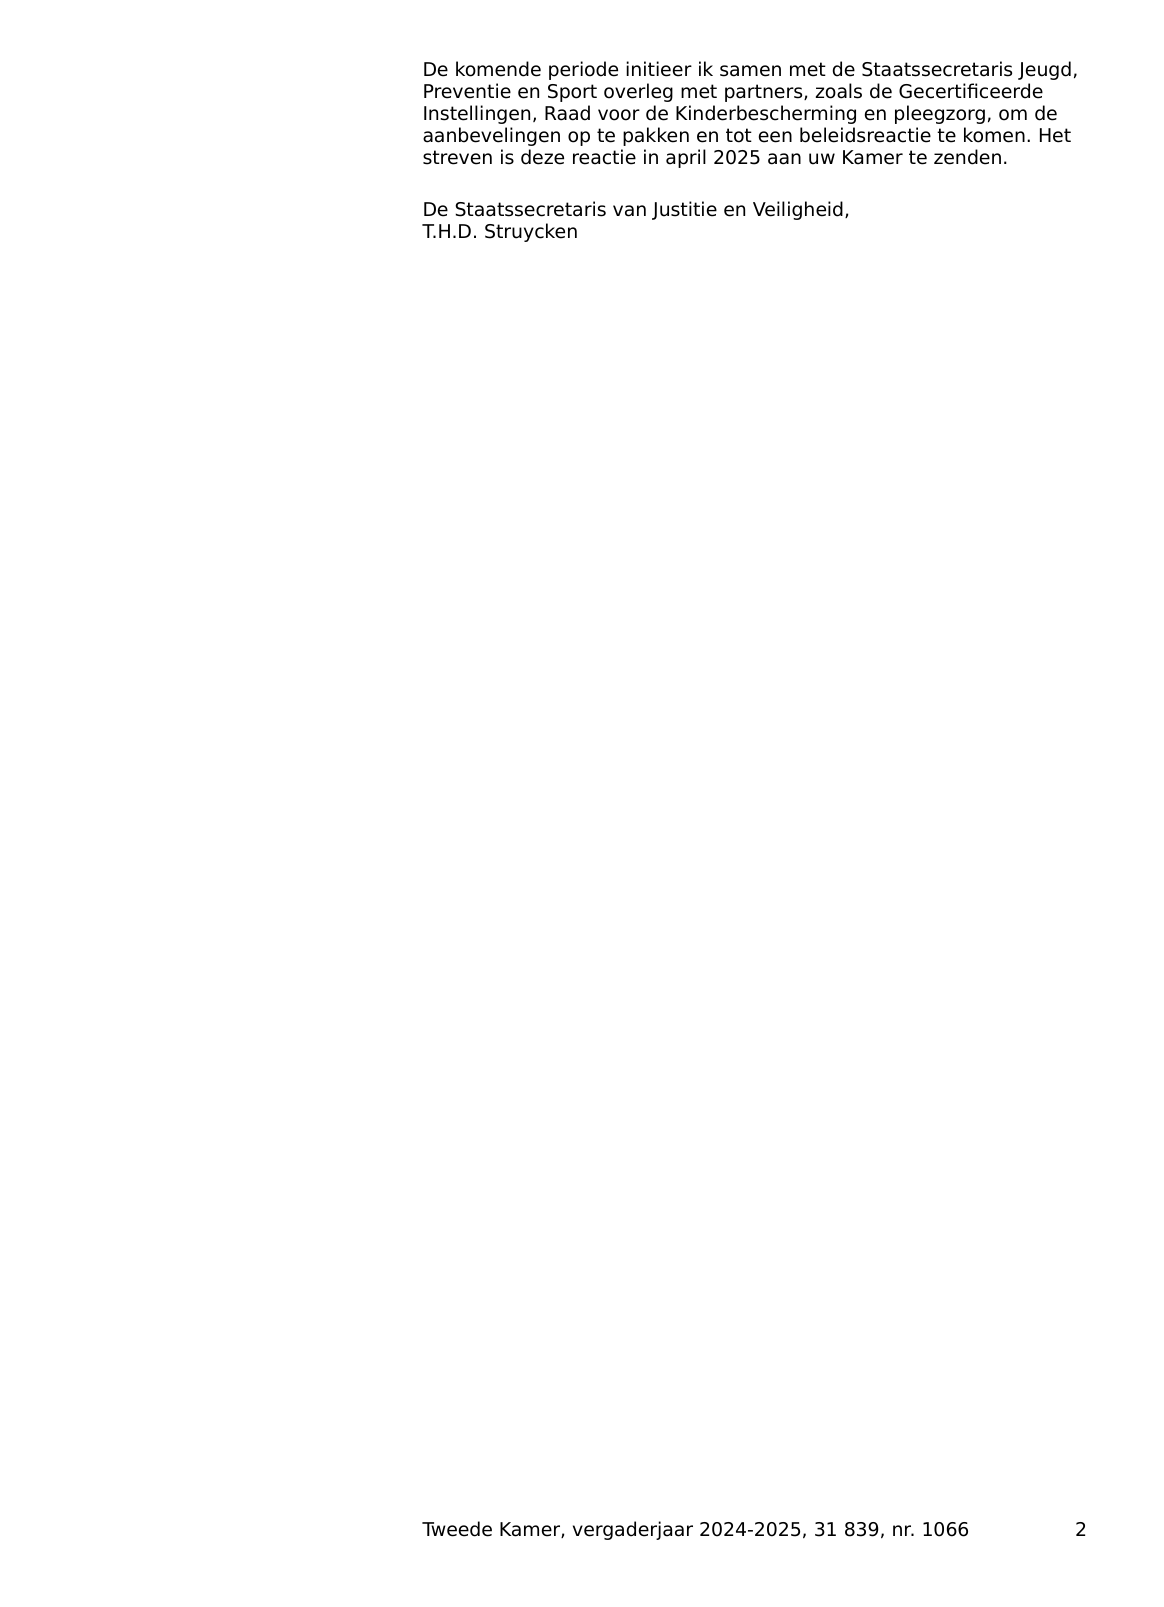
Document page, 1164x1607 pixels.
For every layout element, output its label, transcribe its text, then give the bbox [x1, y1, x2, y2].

text De komende periode initieer ik samen met de Staatssecretaris Jeugd, Preventie en Sport overleg met partners, zoals de Gecertificeerde Instellingen, Raad voor de Kinderbescherming en pleegzorg, om de aanbevelingen op te pakken en tot een beleidsreactie te komen. Het streven is deze reactie in april 2025 aan uw Kamer te zenden. [422, 59, 1087, 169]
text De Staatssecretaris van Justitie en Veiligheid, T.H.D. Struycken [422, 199, 1087, 243]
